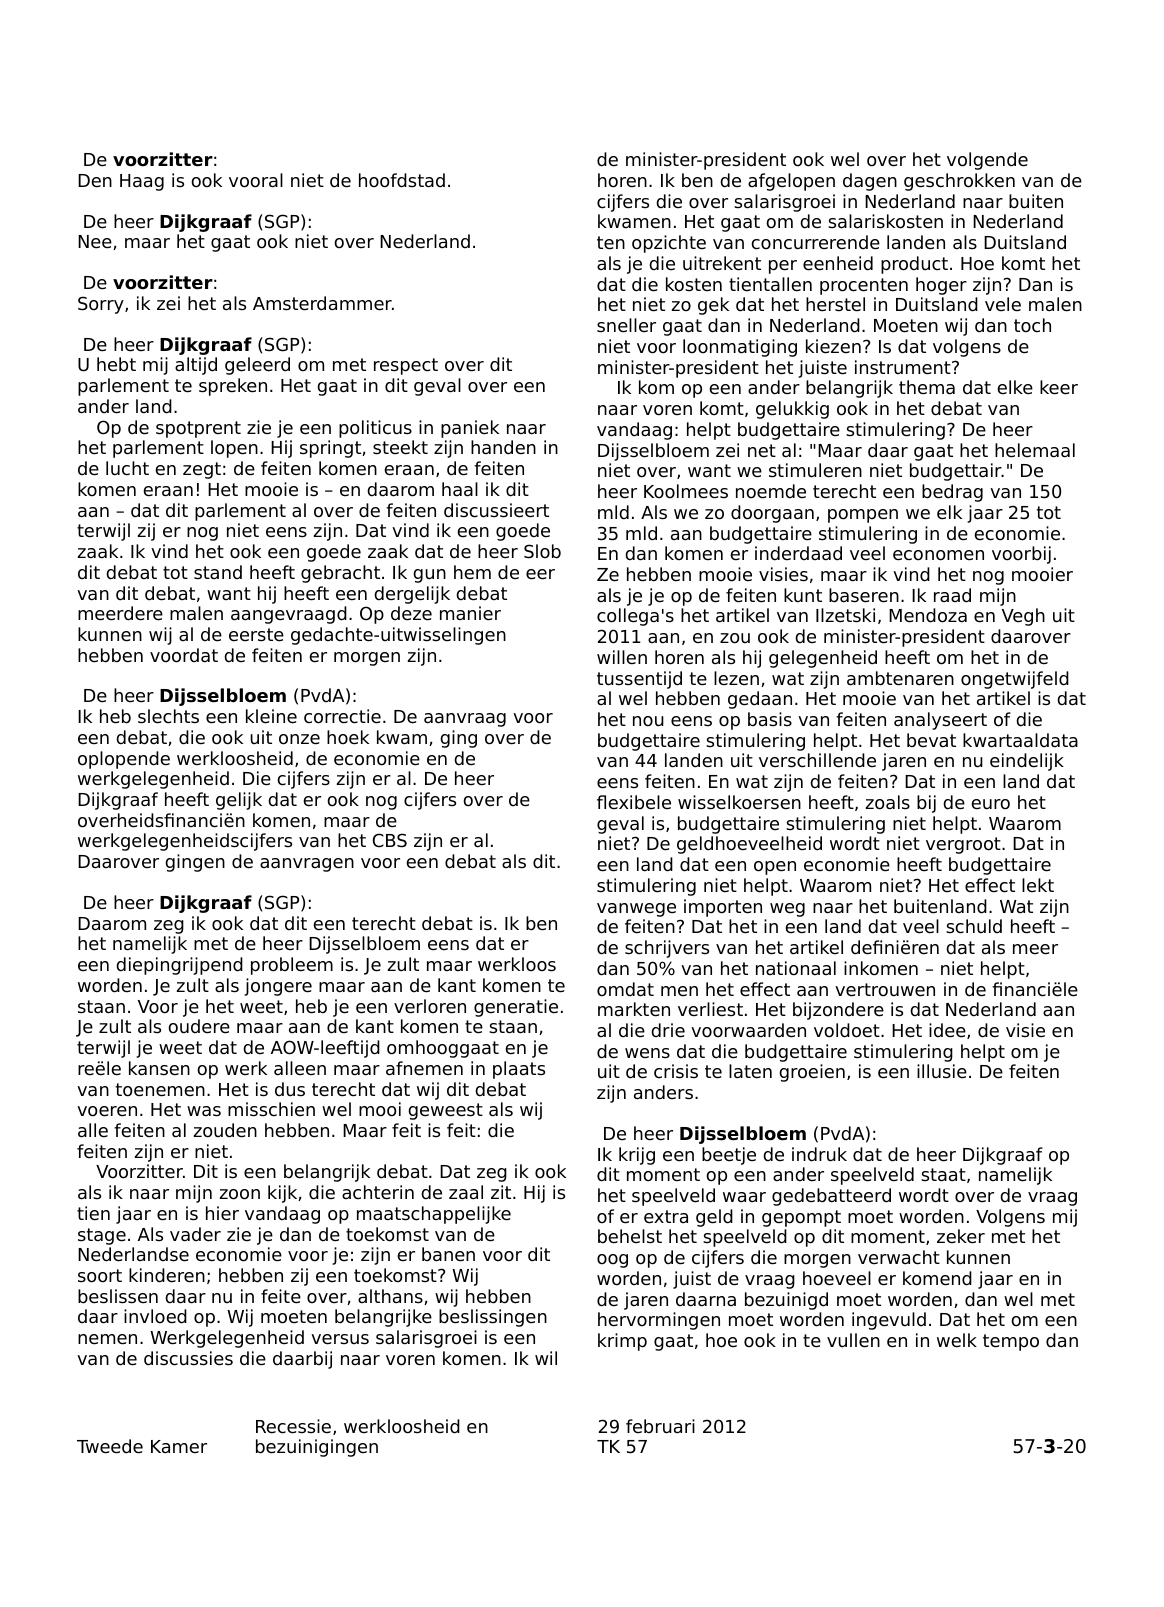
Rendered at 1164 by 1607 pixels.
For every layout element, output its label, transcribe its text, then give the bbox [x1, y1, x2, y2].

text Voorzitter. Dit is een belangrijk debat. Dat zeg ik ook als ik naar mijn zoon kijk, die achterin de zaal zit. Hij is tien jaar en is hier vandaag op maatschappelijke stage. Als vader zie je dan de toekomst van de Nederlandse economie voor je: zijn er banen voor dit soort kinderen; hebben zij een toekomst? Wij beslissen daar nu in feite over, althans, wij hebben daar invloed op. Wij moeten belangrijke beslissingen nemen. Werkgelegenheid versus salarisgroei is een van de discussies die daarbij naar voren komen. Ik wil [77, 1162, 567, 1369]
text Ik heb slechts een kleine correctie. De aanvraag voor een debat, die ook uit onze hoek kwam, ging over de oplopende werkloosheid, de economie en de werkgelegenheid. Die cijfers zijn er al. De heer Dijkgraaf heeft gelijk dat er ook nog cijfers over de overheidsfinanciën komen, maar de werkgelegenheidscijfers van het CBS zijn er al. Daarover gingen de aanvragen voor een debat als dit. [77, 707, 567, 873]
text De heer Dijsselbloem (PvdA): [77, 686, 567, 707]
text De voorzitter: [77, 150, 567, 171]
text Daarom zeg ik ook dat dit een terecht debat is. Ik ben het namelijk met de heer Dijsselbloem eens dat er een diepingrijpend probleem is. Je zult maar werkloos worden. Je zult als jongere maar aan de kant komen te staan. Voor je het weet, heb je een verloren generatie. Je zult als oudere maar aan de kant komen te staan, terwijl je weet dat de AOW-leeftijd omhooggaat en je reële kansen op werk alleen maar afnemen in plaats van toenemen. Het is dus terecht dat wij dit debat voeren. Het was misschien wel mooi geweest als wij alle feiten al zouden hebben. Maar feit is feit: die feiten zijn er niet. [77, 913, 567, 1162]
text De heer Dijkgraaf (SGP): [77, 334, 567, 355]
text Den Haag is ook vooral niet de hoofdstad. [77, 171, 567, 192]
text Nee, maar het gaat ook niet over Nederland. [77, 232, 567, 253]
text De heer Dijkgraaf (SGP): [77, 893, 567, 913]
text De heer Dijsselbloem (PvdA): [596, 1124, 1087, 1144]
text De heer Dijkgraaf (SGP): [77, 212, 567, 232]
text U hebt mij altijd geleerd om met respect over dit parlement te spreken. Het gaat in dit geval over een ander land. [77, 355, 567, 417]
text de minister-president ook wel over het volgende horen. Ik ben de afgelopen dagen geschrokken van de cijfers die over salarisgroei in Nederland naar buiten kwamen. Het gaat om de salariskosten in Nederland ten opzichte van concurrerende landen als Duitsland als je die uitrekent per eenheid product. Hoe komt het dat die kosten tientallen procenten hoger zijn? Dan is het niet zo gek dat het herstel in Duitsland vele malen sneller gaat dan in Nederland. Moeten wij dan toch niet voor loonmatiging kiezen? Is dat volgens de minister-president het juiste instrument? [596, 150, 1087, 378]
text Ik kom op een ander belangrijk thema dat elke keer naar voren komt, gelukkig ook in het debat van vandaag: helpt budgettaire stimulering? De heer Dijsselbloem zei net al: "Maar daar gaat het helemaal niet over, want we stimuleren niet budgettair." De heer Koolmees noemde terecht een bedrag van 150 mld. Als we zo doorgaan, pompen we elk jaar 25 tot 35 mld. aan budgettaire stimulering in de economie. En dan komen er inderdaad veel economen voorbij. Ze hebben mooie visies, maar ik vind het nog mooier als je je op de feiten kunt baseren. Ik raad mijn collega's het artikel van Ilzetski, Mendoza en Vegh uit 2011 aan, en zou ook de minister-president daarover willen horen als hij gelegenheid heeft om het in de tussentijd te lezen, wat zijn ambtenaren ongetwijfeld al wel hebben gedaan. Het mooie van het artikel is dat het nou eens op basis van feiten analyseert of die budgettaire stimulering helpt. Het bevat kwartaaldata van 44 landen uit verschillende jaren en nu eindelijk eens feiten. En wat zijn de feiten? Dat in een land dat flexibele wisselkoersen heeft, zoals bij de euro het geval is, budgettaire stimulering niet helpt. Waarom niet? De geldhoeveelheid wordt niet vergroot. Dat in een land dat een open economie heeft budgettaire stimulering niet helpt. Waarom niet? Het effect lekt vanwege importen weg naar het buitenland. Wat zijn de feiten? Dat het in een land dat veel schuld heeft – de schrijvers van het artikel definiëren dat als meer dan 50% van het nationaal inkomen – niet helpt, omdat men het effect aan vertrouwen in de financiële markten verliest. Het bijzondere is dat Nederland aan al die drie voorwaarden voldoet. Het idee, de visie en de wens dat die budgettaire stimulering helpt om je uit de crisis te laten groeien, is een illusie. De feiten zijn anders. [596, 378, 1087, 1104]
text Sorry, ik zei het als Amsterdammer. [77, 294, 567, 314]
text Ik krijg een beetje de indruk dat de heer Dijkgraaf op dit moment op een ander speelveld staat, namelijk het speelveld waar gedebatteerd wordt over de vraag of er extra geld in gepompt moet worden. Volgens mij behelst het speelveld op dit moment, zeker met het oog op de cijfers die morgen verwacht kunnen worden, juist de vraag hoeveel er komend jaar en in de jaren daarna bezuinigd moet worden, dan wel met hervormingen moet worden ingevuld. Dat het om een krimp gaat, hoe ook in te vullen en in welk tempo dan [596, 1144, 1087, 1352]
text Op de spotprent zie je een politicus in paniek naar het parlement lopen. Hij springt, steekt zijn handen in de lucht en zegt: de feiten komen eraan, de feiten komen eraan! Het mooie is – en daarom haal ik dit aan – dat dit parlement al over de feiten discussieert terwijl zij er nog niet eens zijn. Dat vind ik een goede zaak. Ik vind het ook een goede zaak dat de heer Slob dit debat tot stand heeft gebracht. Ik gun hem de eer van dit debat, want hij heeft een dergelijk debat meerdere malen aangevraagd. Op deze manier kunnen wij al de eerste gedachte-uitwisselingen hebben voordat de feiten er morgen zijn. [77, 417, 567, 666]
text De voorzitter: [77, 273, 567, 294]
